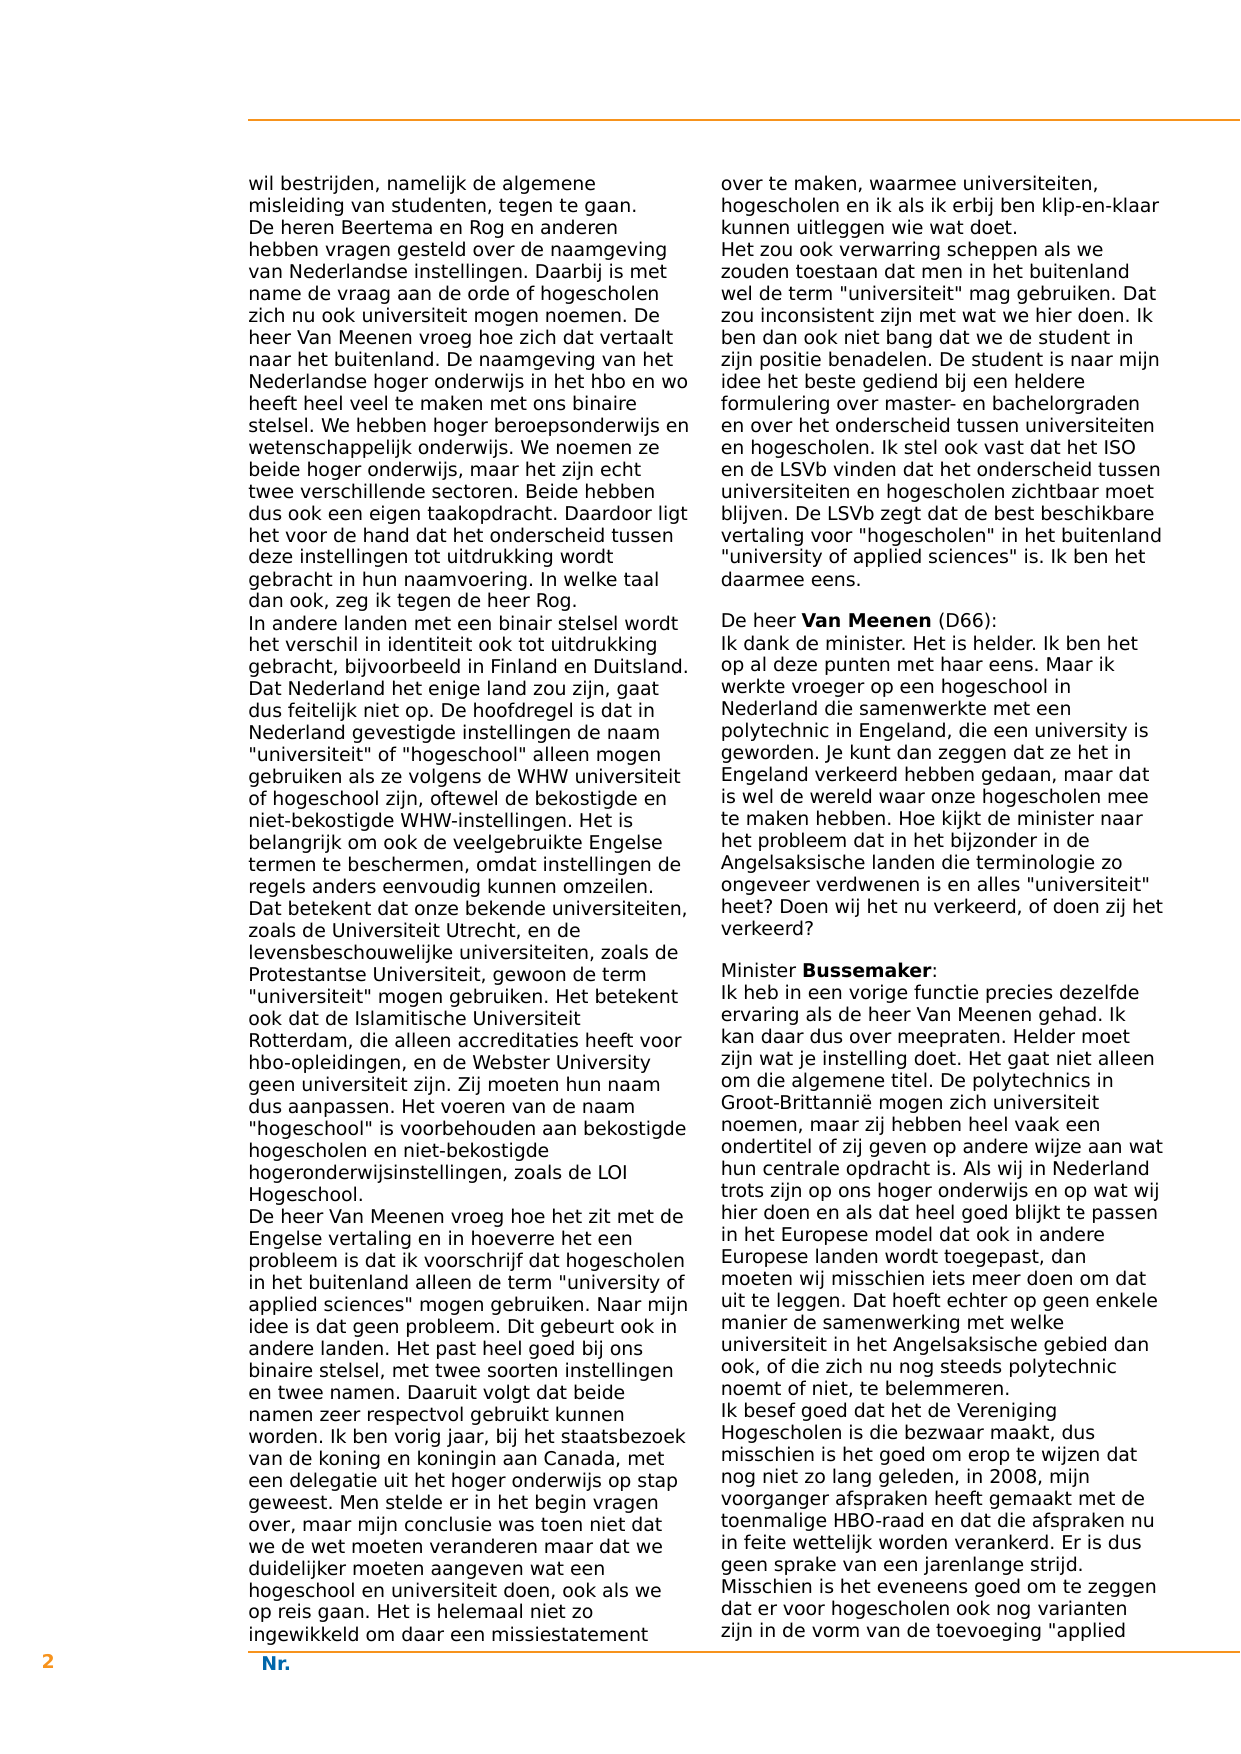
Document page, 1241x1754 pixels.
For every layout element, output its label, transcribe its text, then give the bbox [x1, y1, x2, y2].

text De heren Beertema en Rog en anderen hebben vragen gesteld over de naamgeving van Nederlandse instellingen. Daarbij is met name de vraag aan de orde of hogescholen zich nu ook universiteit mogen noemen. De heer Van Meenen vroeg hoe zich dat vertaalt naar het buitenland. De naamgeving van het Nederlandse hoger onderwijs in het hbo en wo heeft heel veel te maken met ons binaire stelsel. We hebben hoger beroepsonderwijs en wetenschappelijk onderwijs. We noemen ze beide hoger onderwijs, maar het zijn echt twee verschillende sectoren. Beide hebben dus ook een eigen taakopdracht. Daardoor ligt het voor de hand dat het onderscheid tussen deze instellingen tot uitdrukking wordt gebracht in hun naamvoering. In welke taal dan ook, zeg ik tegen de heer Rog. [248, 217, 691, 612]
text In andere landen met een binair stelsel wordt het verschil in identiteit ook tot uitdrukking gebracht, bijvoorbeeld in Finland en Duitsland. Dat Nederland het enige land zou zijn, gaat dus feitelijk niet op. De hoofdregel is dat in Nederland gevestigde instellingen de naam "universiteit" of "hogeschool" alleen mogen gebruiken als ze volgens de WHW universiteit of hogeschool zijn, oftewel de bekostigde en niet-bekostigde WHW-instellingen. Het is belangrijk om ook de veelgebruikte Engelse termen te beschermen, omdat instellingen de regels anders eenvoudig kunnen omzeilen. Dat betekent dat onze bekende universiteiten, zoals de Universiteit Utrecht, en de levensbeschouwelijke universiteiten, zoals de Protestantse Universiteit, gewoon de term "universiteit" mogen gebruiken. Het betekent ook dat de Islamitische Universiteit Rotterdam, die alleen accreditaties heeft voor hbo-opleidingen, en de Webster University geen universiteit zijn. Zij moeten hun naam dus aanpassen. Het voeren van de naam "hogeschool" is voorbehouden aan bekostigde hogescholen en niet-bekostigde hogeronderwijsinstellingen, zoals de LOI Hogeschool. [248, 612, 691, 1206]
text Ik heb in een vorige functie precies dezelfde ervaring als de heer Van Meenen gehad. Ik kan daar dus over meepraten. Helder moet zijn wat je instelling doet. Het gaat niet alleen om die algemene titel. De polytechnics in Groot-Brittannië mogen zich universiteit noemen, maar zij hebben heel vaak een ondertitel of zij geven op andere wijze aan wat hun centrale opdracht is. Als wij in Nederland trots zijn op ons hoger onderwijs en op wat wij hier doen en als dat heel goed blijkt te passen in het Europese model dat ook in andere Europese landen wordt toegepast, dan moeten wij misschien iets meer doen om dat uit te leggen. Dat hoeft echter op geen enkele manier de samenwerking met welke universiteit in het Angelsaksische gebied dan ook, of die zich nu nog steeds polytechnic noemt of niet, te belemmeren. [721, 982, 1163, 1400]
text Ik dank de minister. Het is helder. Ik ben het op al deze punten met haar eens. Maar ik werkte vroeger op een hogeschool in Nederland die samenwerkte met een polytechnic in Engeland, die een university is geworden. Je kunt dan zeggen dat ze het in Engeland verkeerd hebben gedaan, maar dat is wel de wereld waar onze hogescholen mee te maken hebben. Hoe kijkt de minister naar het probleem dat in het bijzonder in de Angelsaksische landen die terminologie zo ongeveer verdwenen is en alles "universiteit" heet? Doen wij het nu verkeerd, of doen zij het verkeerd? [721, 632, 1163, 940]
text over te maken, waarmee universiteiten, hogescholen en ik als ik erbij ben klip-en-klaar kunnen uitleggen wie wat doet. [721, 173, 1163, 239]
text Misschien is het eveneens goed om te zeggen dat er voor hogescholen ook nog varianten zijn in de vorm van de toevoeging "applied [721, 1576, 1163, 1641]
text Het zou ook verwarring scheppen als we zouden toestaan dat men in het buitenland wel de term "universiteit" mag gebruiken. Dat zou inconsistent zijn met wat we hier doen. Ik ben dan ook niet bang dat we de student in zijn positie benadelen. De student is naar mijn idee het beste gediend bij een heldere formulering over master- en bachelorgraden en over het onderscheid tussen universiteiten en hogescholen. Ik stel ook vast dat het ISO en de LSVb vinden dat het onderscheid tussen universiteiten en hogescholen zichtbaar moet blijven. De LSVb zegt dat de best beschikbare vertaling voor "hogescholen" in het buitenland "university of applied sciences" is. Ik ben het daarmee eens. [721, 239, 1163, 590]
text De heer Van Meenen vroeg hoe het zit met de Engelse vertaling en in hoeverre het een probleem is dat ik voorschrijf dat hogescholen in het buitenland alleen de term "university of applied sciences" mogen gebruiken. Naar mijn idee is dat geen probleem. Dit gebeurt ook in andere landen. Het past heel goed bij ons binaire stelsel, met twee soorten instellingen en twee namen. Daaruit volgt dat beide namen zeer respectvol gebruikt kunnen worden. Ik ben vorig jaar, bij het staatsbezoek van de koning en koningin aan Canada, met een delegatie uit het hoger onderwijs op stap geweest. Men stelde er in het begin vragen over, maar mijn conclusie was toen niet dat we de wet moeten veranderen maar dat we duidelijker moeten aangeven wat een hogeschool en universiteit doen, ook als we op reis gaan. Het is helemaal niet zo ingewikkeld om daar een missiestatement [248, 1206, 691, 1645]
text De heer Van Meenen (D66): [721, 610, 1163, 632]
text Ik besef goed dat het de Vereniging Hogescholen is die bezwaar maakt, dus misschien is het goed om erop te wijzen dat nog niet zo lang geleden, in 2008, mijn voorganger afspraken heeft gemaakt met de toenmalige HBO-raad en dat die afspraken nu in feite wettelijk worden verankerd. Er is dus geen sprake van een jarenlange strijd. [721, 1400, 1163, 1576]
text wil bestrijden, namelijk de algemene misleiding van studenten, tegen te gaan. [248, 173, 691, 217]
text Minister Bussemaker: [721, 960, 1163, 982]
